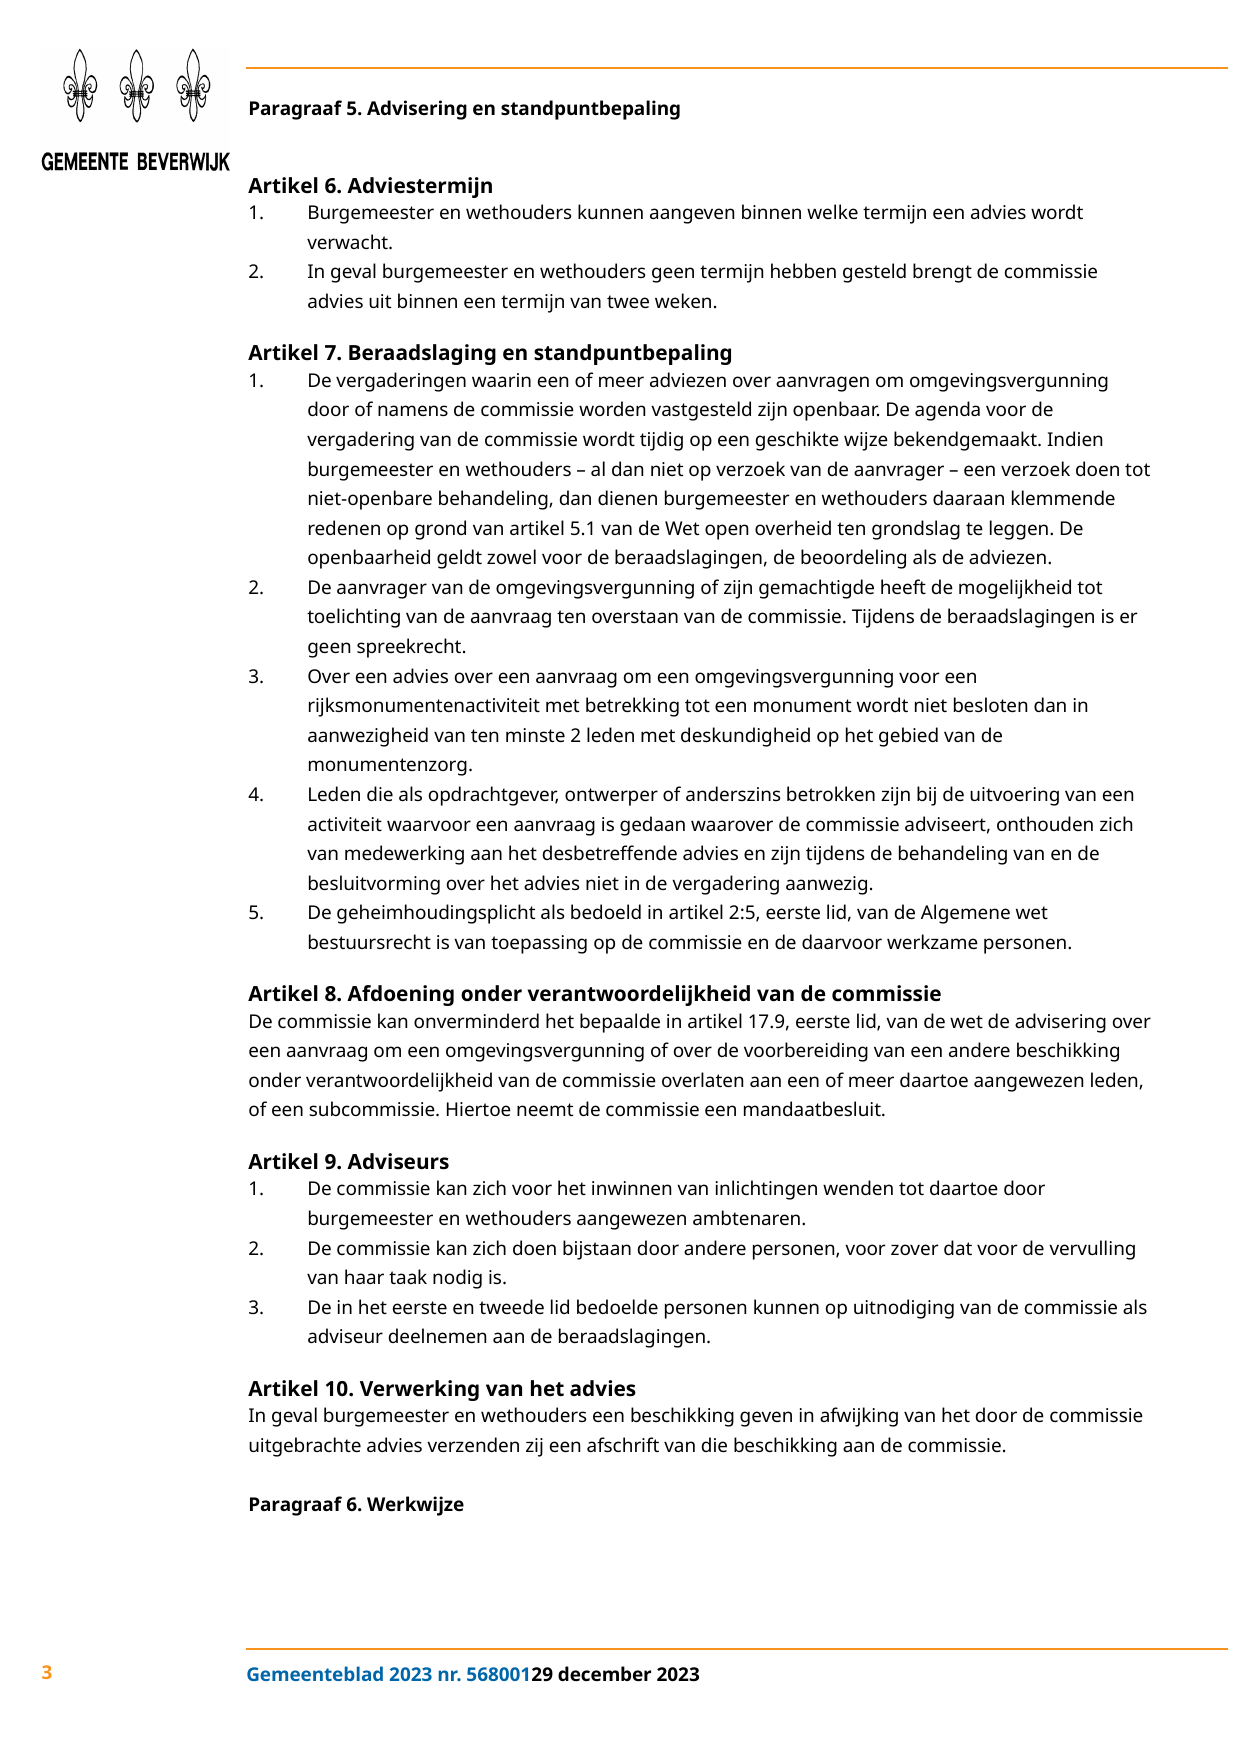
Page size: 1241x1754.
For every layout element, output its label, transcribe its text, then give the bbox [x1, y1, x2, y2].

text Artikel 9. Adviseurs [248, 1147, 1152, 1176]
list De in het eerste en tweede lid bedoelde personen kunnen op uitnodiging van de commissie als adviseur deelnemen aan de beraadslagingen. [248, 1294, 1152, 1349]
text In geval burgemeester en wethouders een beschikking geven in afwijking van het door de commissie uitgebrachte advies verzenden zij een afschrift van die beschikking aan de commissie. [248, 1402, 1152, 1458]
text Paragraaf 5. Advisering en standpuntbepaling [248, 95, 1152, 121]
list Burgemeester en wethouders kunnen aangeven binnen welke termijn een advies wordt verwacht. [248, 199, 1152, 255]
text Artikel 8. Afdoening onder verantwoordelijkheid van de commissie [248, 979, 1152, 1008]
text Paragraaf 6. Werkwijze [248, 1491, 1152, 1517]
list Leden die als opdrachtgever, ontwerper of anderszins betrokken zijn bij de uitvoering van een activiteit waarvoor een aanvraag is gedaan waarover de commissie adviseert, onthouden zich van medewerking aan het desbetreffende advies en zijn tijdens de behandeling van en de besluitvorming over het advies niet in de vergadering aanwezig. [248, 781, 1152, 896]
list De commissie kan zich doen bijstaan door andere personen, voor zover dat voor de vervulling van haar taak nodig is. [248, 1235, 1152, 1290]
list Over een advies over een aanvraag om een omgevingsvergunning voor een rijksmonumentenactiviteit met betrekking tot een monument wordt niet besloten dan in aanwezigheid van ten minste 2 leden met deskundigheid op het gebied van de monumentenzorg. [248, 663, 1152, 777]
list De geheimhoudingsplicht als bedoeld in artikel 2:5, eerste lid, van de Algemene wet bestuursrecht is van toepassing op de commissie en de daarvoor werkzame personen. [248, 899, 1152, 955]
text Artikel 6. Adviestermijn [248, 171, 1152, 199]
list De commissie kan zich voor het inwinnen van inlichtingen wenden tot daartoe door burgemeester en wethouders aangewezen ambtenaren. [248, 1176, 1152, 1231]
picture [41, 47, 231, 172]
list De vergaderingen waarin een of meer adviezen over aanvragen om omgevingsvergunning door of namens de commissie worden vastgesteld zijn openbaar. De agenda voor de vergadering van de commissie wordt tijdig op een geschikte wijze bekendgemaakt. Indien burgemeester en wethouders – al dan niet op verzoek van de aanvrager – een verzoek doen tot niet-openbare behandeling, dan dienen burgemeester en wethouders daaraan klemmende redenen op grond van artikel 5.1 van de Wet open overheid ten grondslag te leggen. De openbaarheid geldt zowel voor de beraadslagingen, de beoordeling als de adviezen. [248, 367, 1152, 570]
list In geval burgemeester en wethouders geen termijn hebben gesteld brengt de commissie advies uit binnen een termijn van twee weken. [248, 258, 1152, 314]
text Artikel 7. Beraadslaging en standpuntbepaling [248, 338, 1152, 367]
list De aanvrager van de omgevingsvergunning of zijn gemachtigde heeft de mogelijkheid tot toelichting van de aanvraag ten overstaan van de commissie. Tijdens de beraadslagingen is er geen spreekrecht. [248, 574, 1152, 659]
text Artikel 10. Verwerking van het advies [248, 1374, 1152, 1402]
text De commissie kan onverminderd het bepaalde in artikel 17.9, eerste lid, van de wet de advisering over een aanvraag om een omgevingsvergunning of over de voorbereiding van een andere beschikking onder verantwoordelijkheid van de commissie overlaten aan een of meer daartoe aangewezen leden, of een subcommissie. Hiertoe neemt de commissie een mandaatbesluit. [248, 1008, 1152, 1122]
